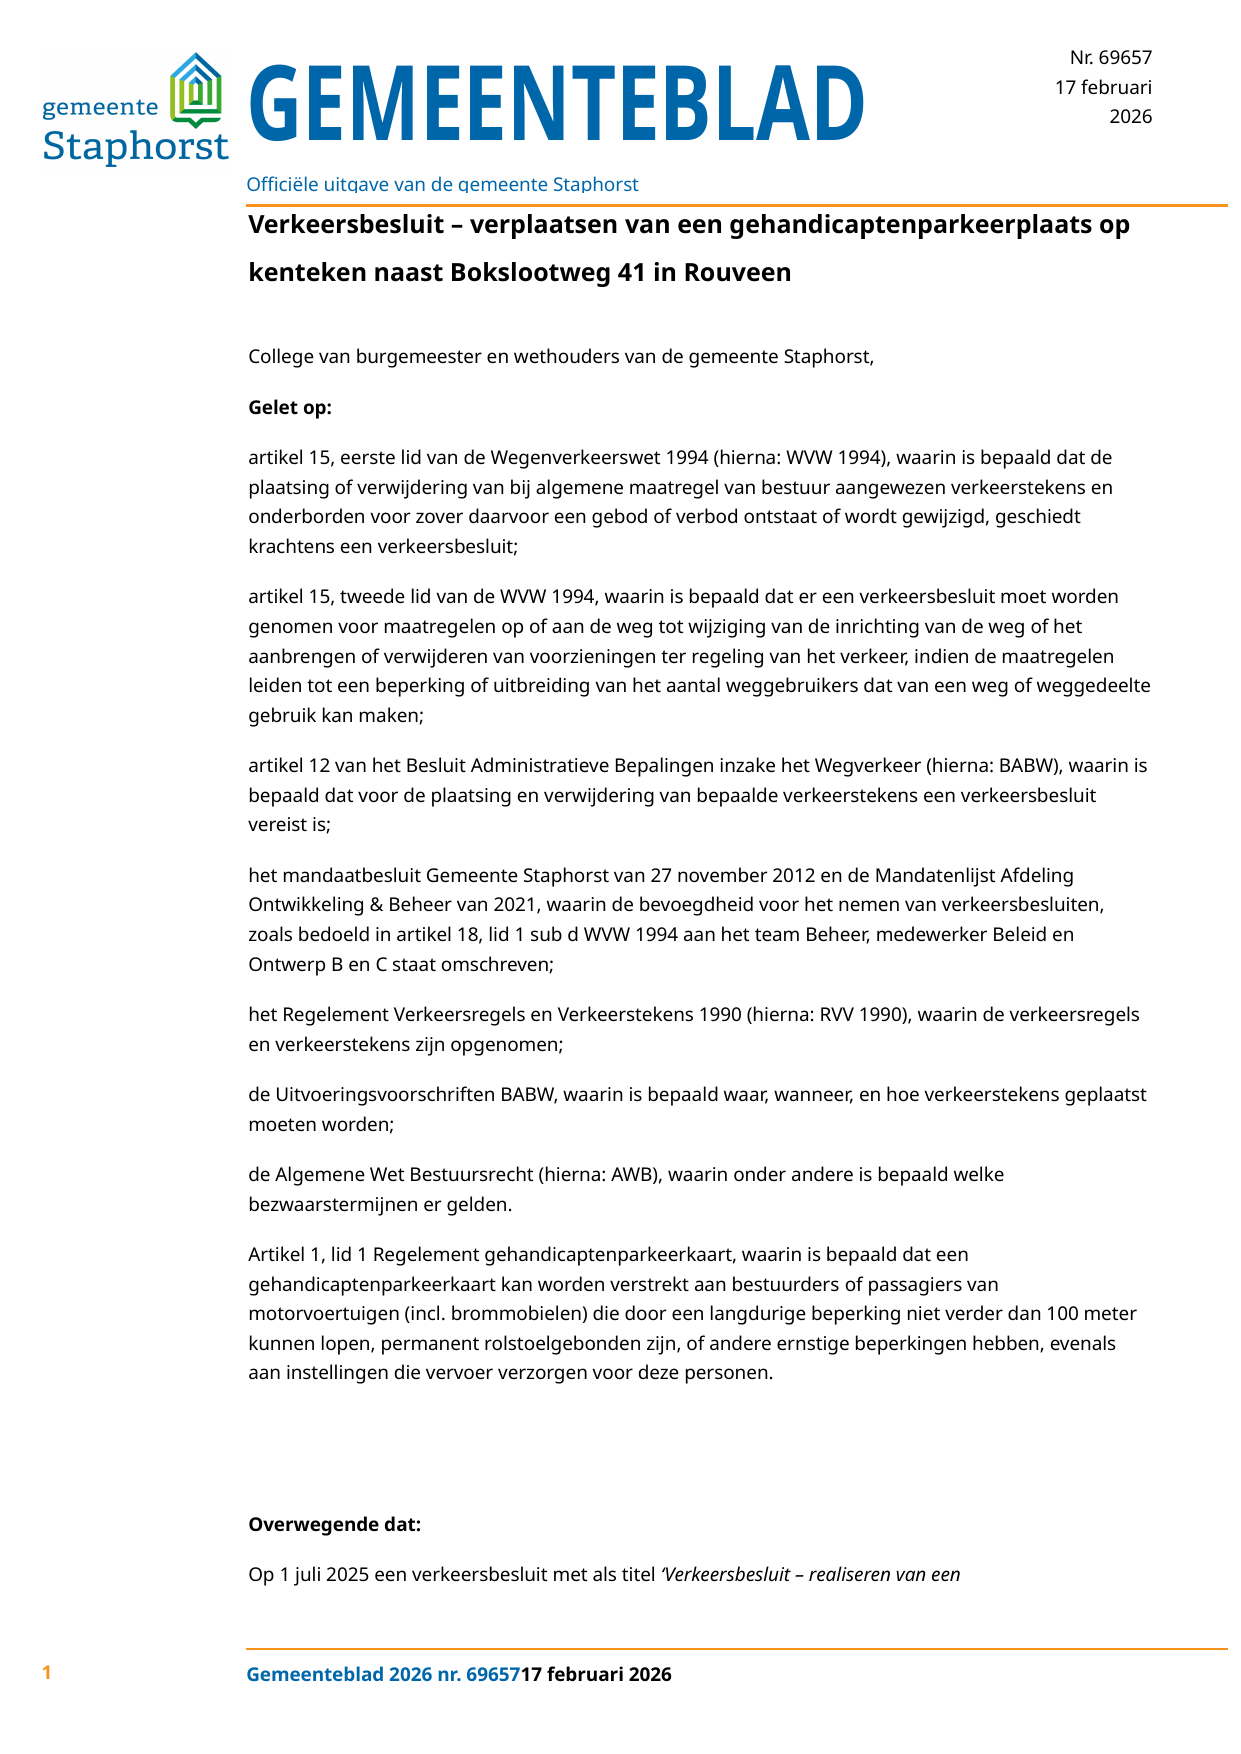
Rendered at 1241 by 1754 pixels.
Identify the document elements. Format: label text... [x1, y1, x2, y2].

text Artikel 1, lid 1 Regelement gehandicaptenparkeerkaart, waarin is bepaald dat een gehandicaptenparkeerkaart kan worden verstrekt aan bestuurders of passagiers van motorvoertuigen (incl. brommobielen) die door een langdurige beperking niet verder dan 100 meter kunnen lopen, permanent rolstoelgebonden zijn, of andere ernstige beperkingen hebben, evenals aan instellingen die vervoer verzorgen voor deze personen. [248, 1241, 1152, 1385]
picture [41, 47, 231, 172]
text artikel 15, tweede lid van de WVW 1994, waarin is bepaald dat er een verkeersbesluit moet worden genomen voor maatregelen op of aan de weg tot wijziging van de inrichting van de weg of het aanbrengen of verwijderen van voorzieningen ter regeling van het verkeer, indien de maatregelen leiden tot een beperking of uitbreiding van het aantal weggebruikers dat van een weg of weggedeelte gebruik kan maken; [248, 584, 1152, 728]
text artikel 12 van het Besluit Administratieve Bepalingen inzake het Wegverkeer (hierna: BABW), waarin is bepaald dat voor de plaatsing en verwijdering van bepaalde verkeerstekens een verkeersbesluit vereist is; [248, 752, 1152, 837]
text Overwegende dat: [248, 1511, 1152, 1536]
text College van burgemeester en wethouders van de gemeente Staphorst, [248, 344, 1152, 369]
text het Regelement Verkeersregels en Verkeerstekens 1990 (hierna: RVV 1990), waarin de verkeersregels en verkeerstekens zijn opgenomen; [248, 1001, 1152, 1056]
text Op 1 juli 2025 een verkeersbesluit met als titel ‘Verkeersbesluit – realiseren van een [248, 1561, 1152, 1587]
text Verkeersbesluit – verplaatsen van een gehandicaptenparkeerplaats op kenteken naast Bokslootweg 41 in Rouveen [248, 207, 1152, 288]
text Gelet op: [248, 394, 1152, 420]
text artikel 15, eerste lid van de Wegenverkeerswet 1994 (hierna: WVW 1994), waarin is bepaald dat de plaatsing of verwijdering van bij algemene maatregel van bestuur aangewezen verkeerstekens en onderborden voor zover daarvoor een gebod of verbod ontstaat of wordt gewijzigd, geschiedt krachtens een verkeersbesluit; [248, 444, 1152, 559]
text de Algemene Wet Bestuursrecht (hierna: AWB), waarin onder andere is bepaald welke bezwaarstermijnen er gelden. [248, 1161, 1152, 1216]
text de Uitvoeringsvoorschriften BABW, waarin is bepaald waar, wanneer, en hoe verkeerstekens geplaatst moeten worden; [248, 1081, 1152, 1136]
text het mandaatbesluit Gemeente Staphorst van 27 november 2012 en de Mandatenlijst Afdeling Ontwikkeling & Beheer van 2021, waarin de bevoegdheid voor het nemen van verkeersbesluiten, zoals bedoeld in artikel 18, lid 1 sub d WVW 1994 aan het team Beheer, medewerker Beleid en Ontwerp B en C staat omschreven; [248, 862, 1152, 976]
